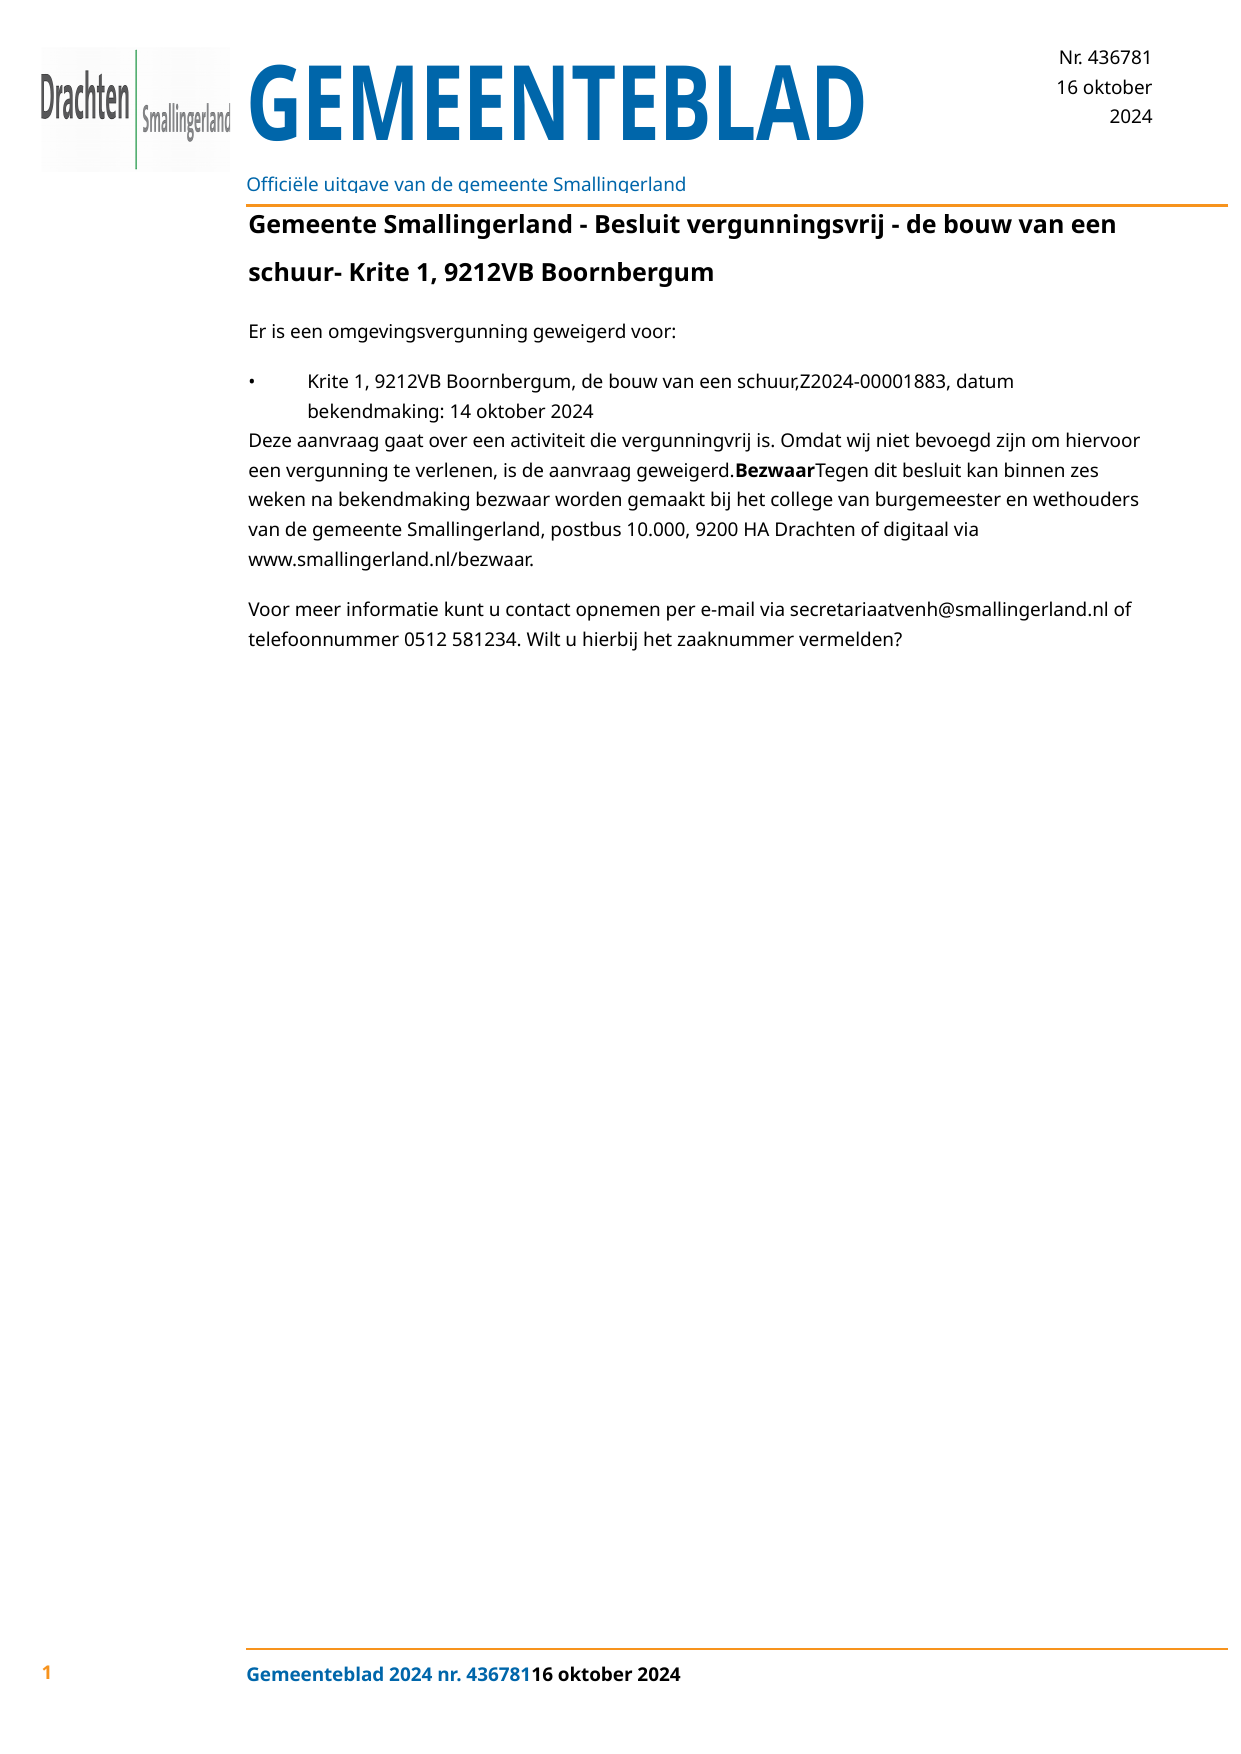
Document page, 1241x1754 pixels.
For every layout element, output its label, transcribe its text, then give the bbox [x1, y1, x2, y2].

text Gemeente Smallingerland - Besluit vergunningsvrij - de bouw van een schuur- Krite 1, 9212VB Boornbergum [248, 207, 1152, 288]
list Krite 1, 9212VB Boornbergum, de bouw van een schuur,Z2024-00001883, datum bekendmaking: 14 oktober 2024 [248, 368, 1152, 424]
text Deze aanvraag gaat over een activiteit die vergunningvrij is. Omdat wij niet bevoegd zijn om hiervoor een vergunning te verlenen, is de aanvraag geweigerd.BezwaarTegen dit besluit kan binnen zes weken na bekendmaking bezwaar worden gemaakt bij het college van burgemeester en wethouders van de gemeente Smallingerland, postbus 10.000, 9200 HA Drachten of digitaal via www.smallingerland.nl/bezwaar. [248, 427, 1152, 572]
text Er is een omgevingsvergunning geweigerd voor: [248, 318, 1152, 344]
picture [41, 47, 231, 172]
text Voor meer informatie kunt u contact opnemen per e-mail via secretariaatvenh@smallingerland.nl of telefoonnummer 0512 581234. Wilt u hierbij het zaaknummer vermelden? [248, 596, 1152, 652]
